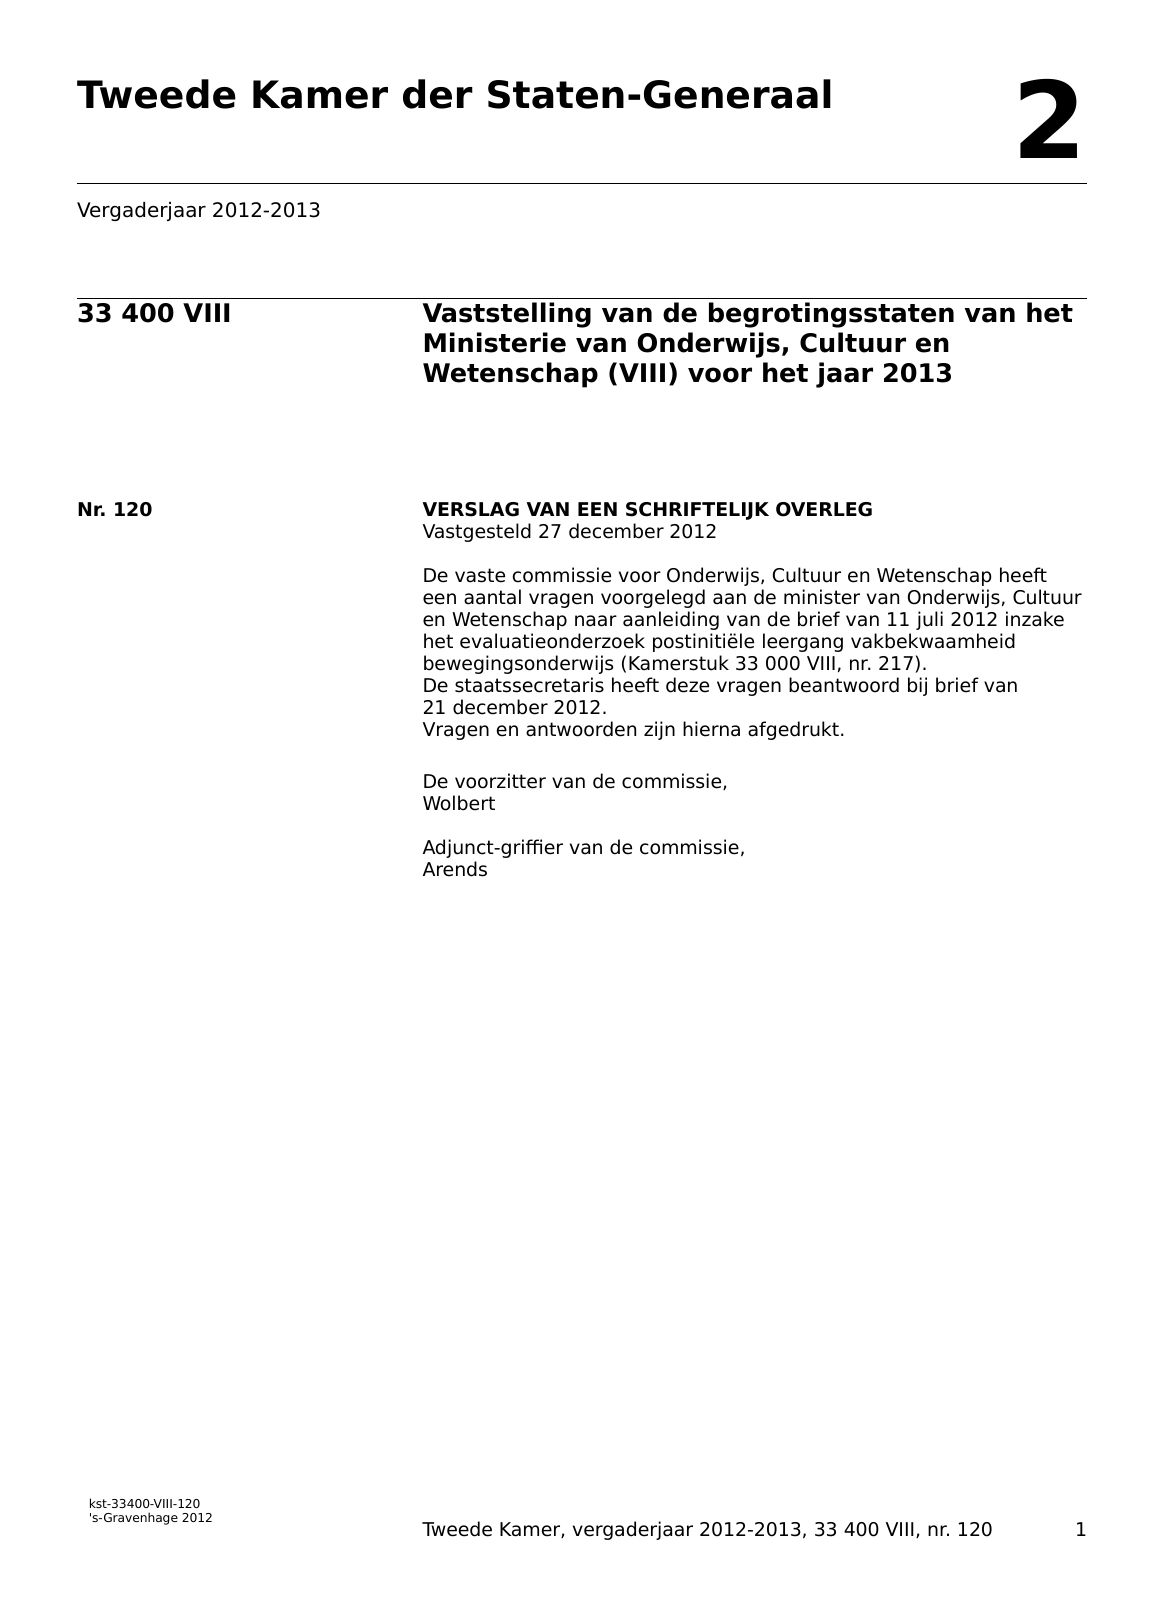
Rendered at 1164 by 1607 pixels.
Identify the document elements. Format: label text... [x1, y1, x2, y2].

text Adjunct-griffier van de commissie, Arends [422, 837, 1087, 881]
subtitle Nr. 120 VERSLAG VAN EEN SCHRIFTELIJK OVERLEG [77, 499, 1087, 521]
text kst-33400-VIII-120 [88, 1497, 323, 1511]
table_header 2 [886, 59, 1087, 183]
text De voorzitter van de commissie, Wolbert [422, 771, 1087, 815]
text De staatssecretaris heeft deze vragen beantwoord bij brief van 21 december 2012. [422, 675, 1087, 719]
text 's-Gravenhage 2012 [88, 1511, 323, 1525]
text De vaste commissie voor Onderwijs, Cultuur en Wetenschap heeft een aantal vragen voorgelegd aan de minister van Onderwijs, Cultuur en Wetenschap naar aanleiding van de brief van 11 juli 2012 inzake het evaluatieonderzoek postinitiële leergang vakbekwaamheid bewegingsonderwijs (Kamerstuk 33 000 VIII, nr. 217). [422, 565, 1087, 675]
text Vastgesteld 27 december 2012 [422, 521, 1087, 543]
subtitle 33 400 VIII Vaststelling van de begrotingsstaten van het Ministerie van Onderwijs, Cultuur en Wetenschap (VIII) voor het jaar 2013 [77, 299, 1087, 388]
table_header Tweede Kamer der Staten-Generaal [77, 59, 886, 183]
table_cell Vergaderjaar 2012-2013 [77, 184, 1087, 298]
text Vragen en antwoorden zijn hierna afgedrukt. [422, 719, 1087, 741]
